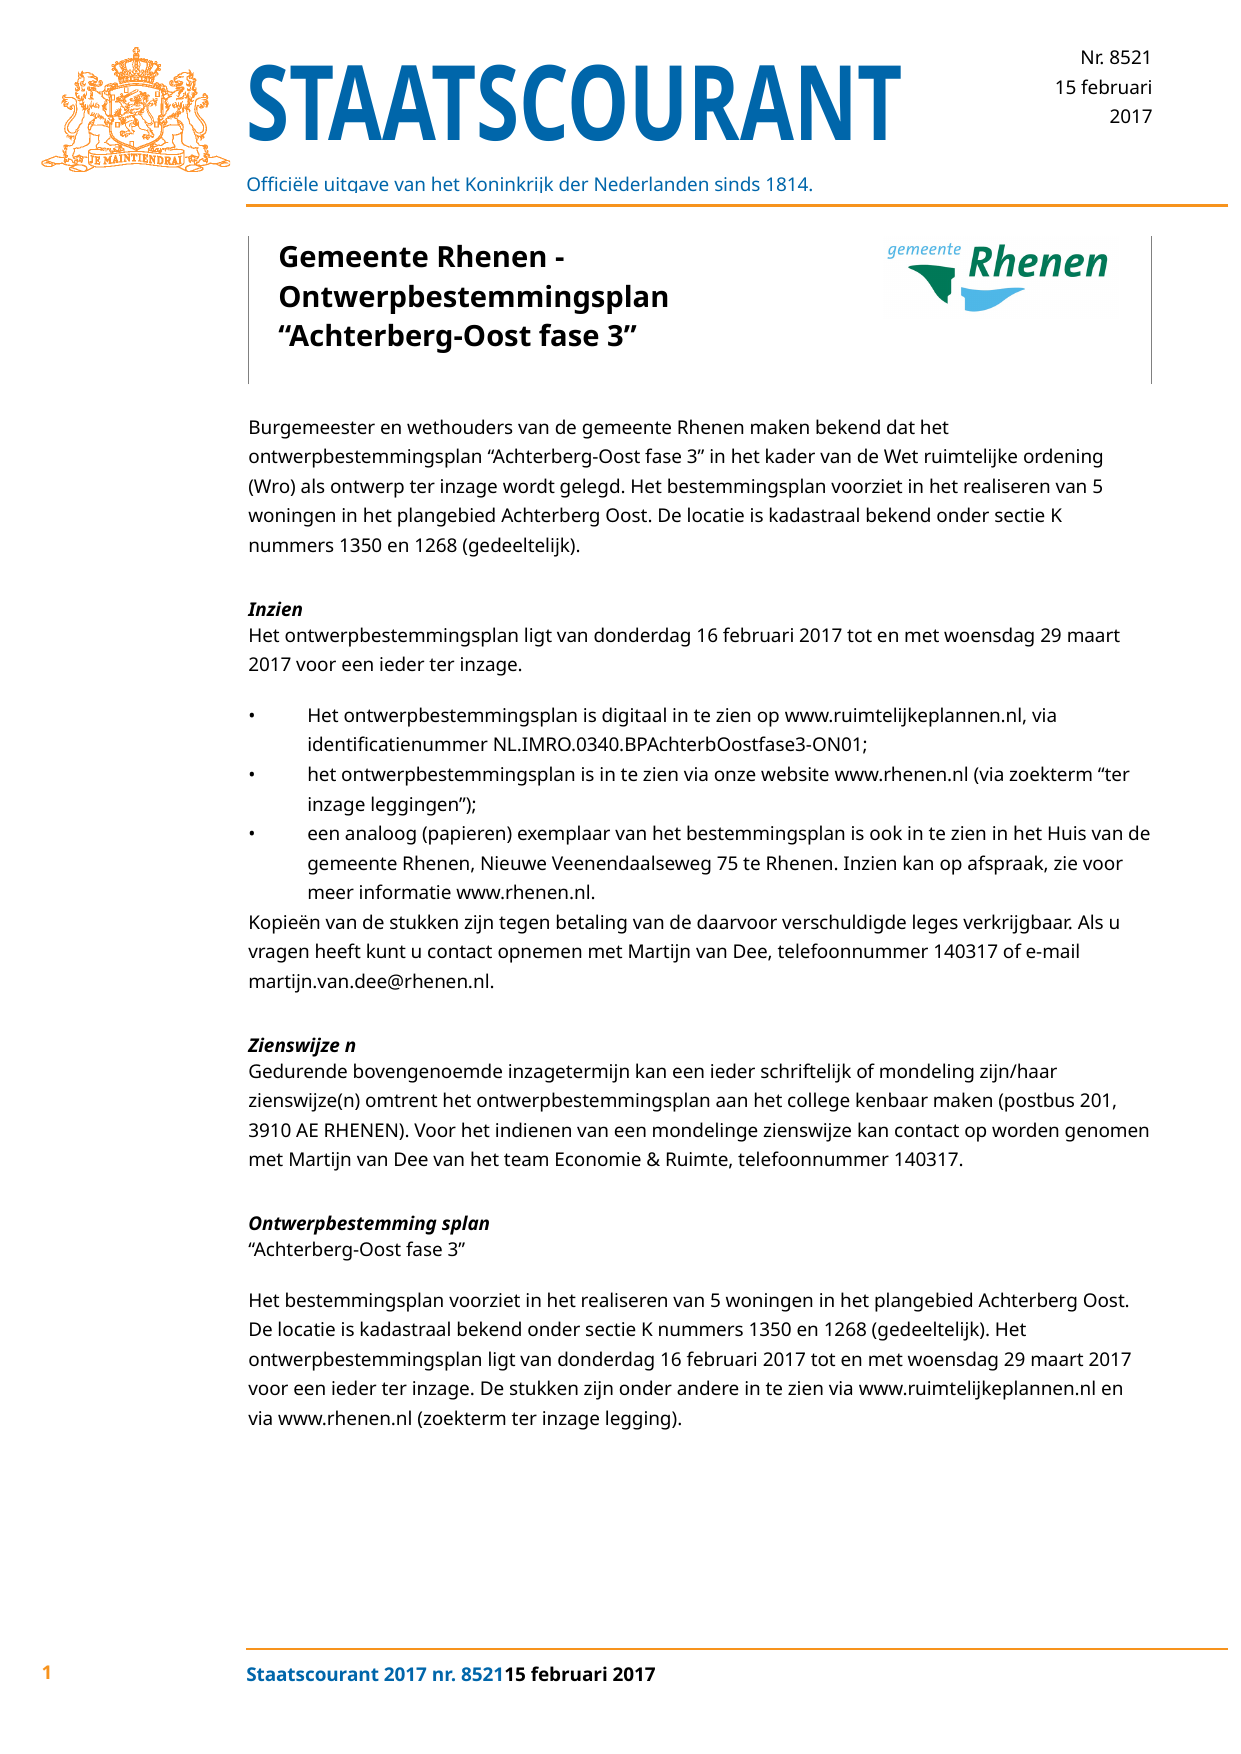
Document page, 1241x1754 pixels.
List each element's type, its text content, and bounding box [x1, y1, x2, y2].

text “Achterberg-Oost fase 3” [248, 1236, 1152, 1262]
picture [882, 236, 1119, 319]
text Zienswijze n [248, 1032, 1152, 1058]
table_header Gemeente Rhenen - Ontwerpbestemmingsplan “Achterberg-Oost fase 3” [249, 236, 850, 384]
list een analoog (papieren) exemplaar van het bestemmingsplan is ook in te zien in het Huis van de gemeente Rhenen, Nieuwe Veenendaalseweg 75 te Rhenen. Inzien kan op afspraak, zie voor meer informatie www.rhenen.nl. [248, 820, 1152, 905]
text Inzien [248, 596, 1152, 622]
table_header [850, 236, 1151, 384]
text Gedurende bovengenoemde inzagetermijn kan een ieder schriftelijk of mondeling zijn/haar zienswijze(n) omtrent het ontwerpbestemmingsplan aan het college kenbaar maken (postbus 201, 3910 AE RHENEN). Voor het indienen van een mondelinge zienswijze kan contact op worden genomen met Martijn van Dee van het team Economie & Ruimte, telefoonnummer 140317. [248, 1058, 1152, 1172]
list Het ontwerpbestemmingsplan is digitaal in te zien op www.ruimtelijkeplannen.nl, via identificatienummer NL.IMRO.0340.BPAchterbOostfase3-ON01; [248, 702, 1152, 757]
text Ontwerpbestemming splan [248, 1211, 1152, 1236]
list het ontwerpbestemmingsplan is in te zien via onze website www.rhenen.nl (via zoekterm “ter inzage leggingen”); [248, 761, 1152, 816]
text Kopieën van de stukken zijn tegen betaling van de daarvoor verschuldigde leges verkrijgbaar. Als u vragen heeft kunt u contact opnemen met Martijn van Dee, telefoonnummer 140317 of e-mail martijn.van.dee@rhenen.nl. [248, 909, 1152, 994]
picture [41, 47, 231, 172]
text Het ontwerpbestemmingsplan ligt van donderdag 16 februari 2017 tot en met woensdag 29 maart 2017 voor een ieder ter inzage. [248, 622, 1152, 677]
text Burgemeester en wethouders van de gemeente Rhenen maken bekend dat het ontwerpbestemmingsplan “Achterberg-Oost fase 3” in het kader van de Wet ruimtelijke ordening (Wro) als ontwerp ter inzage wordt gelegd. Het bestemmingsplan voorziet in het realiseren van 5 woningen in het plangebied Achterberg Oost. De locatie is kadastraal bekend onder sectie K nummers 1350 en 1268 (gedeeltelijk). [248, 414, 1152, 558]
text Het bestemmingsplan voorziet in het realiseren van 5 woningen in het plangebied Achterberg Oost. De locatie is kadastraal bekend onder sectie K nummers 1350 en 1268 (gedeeltelijk). Het ontwerpbestemmingsplan ligt van donderdag 16 februari 2017 tot en met woensdag 29 maart 2017 voor een ieder ter inzage. De stukken zijn onder andere in te zien via www.ruimtelijkeplannen.nl en via www.rhenen.nl (zoekterm ter inzage legging). [248, 1287, 1152, 1431]
